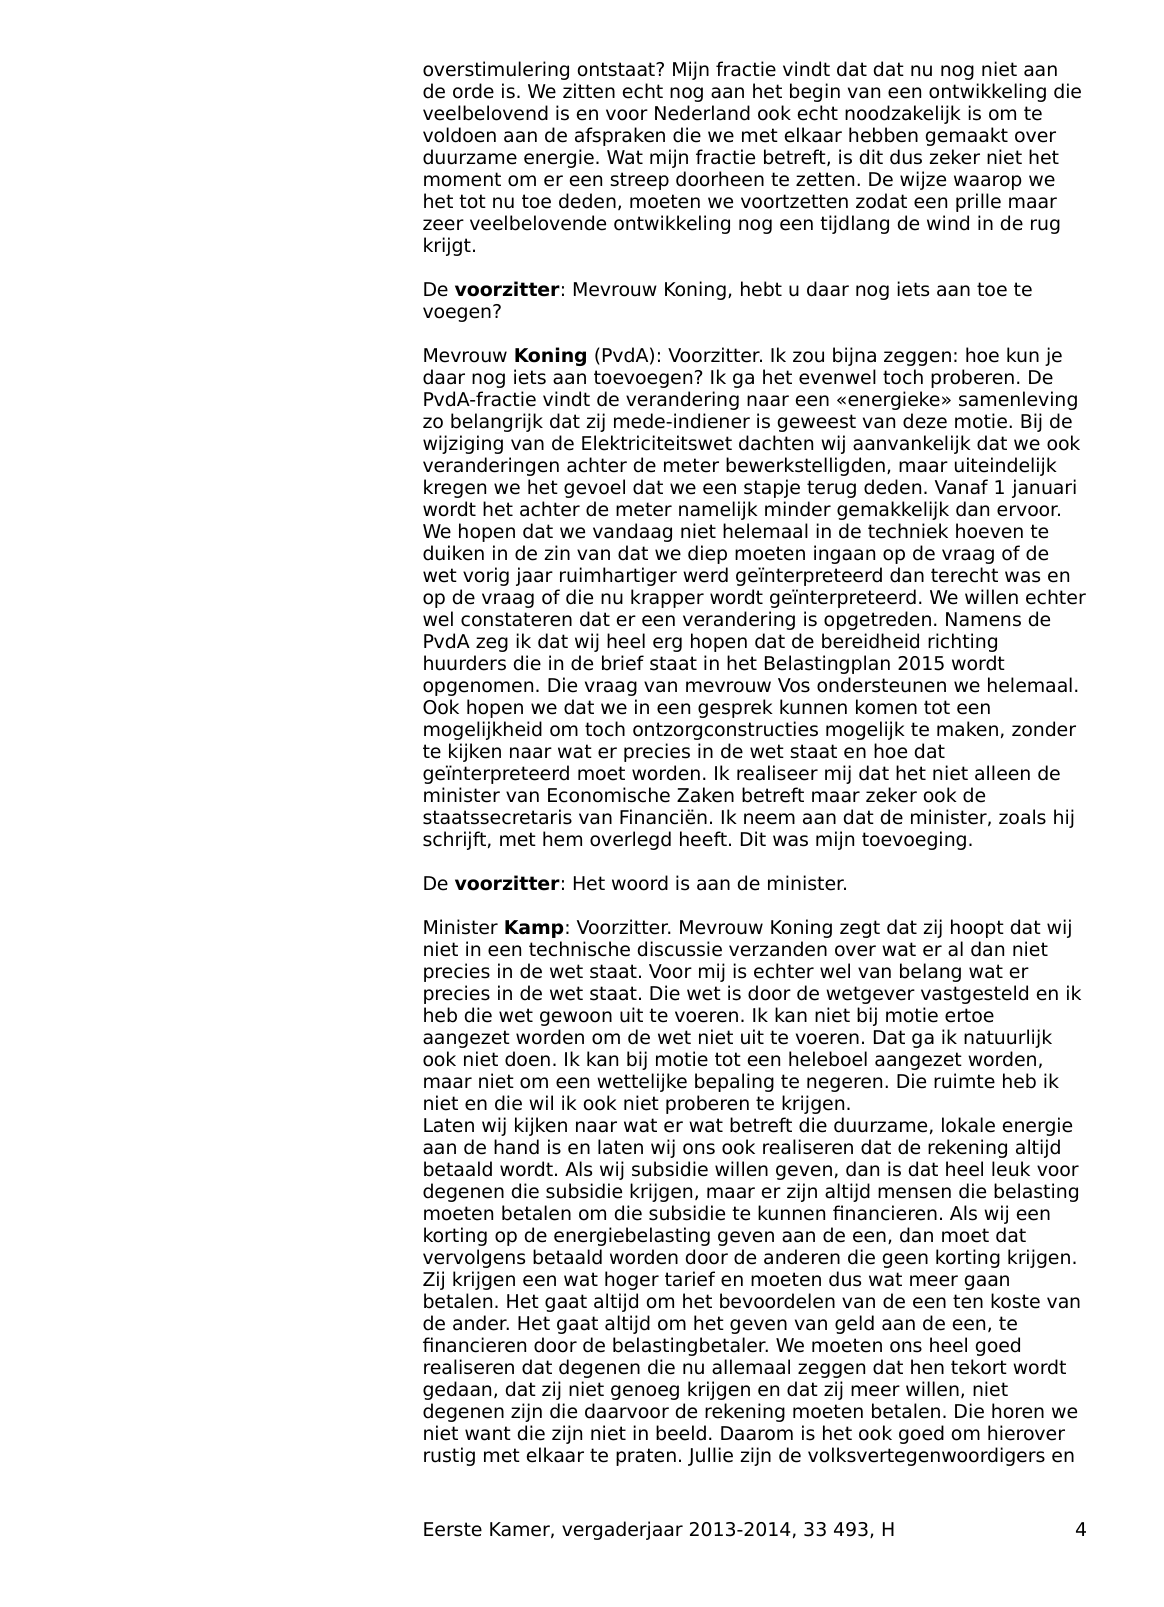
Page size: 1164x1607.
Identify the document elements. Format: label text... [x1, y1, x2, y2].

text De voorzitter: Mevrouw Koning, hebt u daar nog iets aan toe te voegen? [422, 279, 1087, 323]
text Laten wij kijken naar wat er wat betreft die duurzame, lokale energie aan de hand is en laten wij ons ook realiseren dat de rekening altijd betaald wordt. Als wij subsidie willen geven, dan is dat heel leuk voor degenen die subsidie krijgen, maar er zijn altijd mensen die belasting moeten betalen om die subsidie te kunnen financieren. Als wij een korting op de energiebelasting geven aan de een, dan moet dat vervolgens betaald worden door de anderen die geen korting krijgen. Zij krijgen een wat hoger tarief en moeten dus wat meer gaan betalen. Het gaat altijd om het bevoordelen van de een ten koste van de ander. Het gaat altijd om het geven van geld aan de een, te financieren door de belastingbetaler. We moeten ons heel goed realiseren dat degenen die nu allemaal zeggen dat hen tekort wordt gedaan, dat zij niet genoeg krijgen en dat zij meer willen, niet degenen zijn die daarvoor de rekening moeten betalen. Die horen we niet want die zijn niet in beeld. Daarom is het ook goed om hierover rustig met elkaar te praten. Jullie zijn de volksvertegenwoordigers en [422, 1115, 1087, 1467]
text overstimulering ontstaat? Mijn fractie vindt dat dat nu nog niet aan de orde is. We zitten echt nog aan het begin van een ontwikkeling die veelbelovend is en voor Nederland ook echt noodzakelijk is om te voldoen aan de afspraken die we met elkaar hebben gemaakt over duurzame energie. Wat mijn fractie betreft, is dit dus zeker niet het moment om er een streep doorheen te zetten. De wijze waarop we het tot nu toe deden, moeten we voortzetten zodat een prille maar zeer veelbelovende ontwikkeling nog een tijdlang de wind in de rug krijgt. [422, 59, 1087, 257]
text Minister Kamp: Voorzitter. Mevrouw Koning zegt dat zij hoopt dat wij niet in een technische discussie verzanden over wat er al dan niet precies in de wet staat. Voor mij is echter wel van belang wat er precies in de wet staat. Die wet is door de wetgever vastgesteld en ik heb die wet gewoon uit te voeren. Ik kan niet bij motie ertoe aangezet worden om de wet niet uit te voeren. Dat ga ik natuurlijk ook niet doen. Ik kan bij motie tot een heleboel aangezet worden, maar niet om een wettelijke bepaling te negeren. Die ruimte heb ik niet en die wil ik ook niet proberen te krijgen. [422, 917, 1087, 1115]
text De voorzitter: Het woord is aan de minister. [422, 873, 1087, 895]
text Mevrouw Koning (PvdA): Voorzitter. Ik zou bijna zeggen: hoe kun je daar nog iets aan toevoegen? Ik ga het evenwel toch proberen. De PvdA-fractie vindt de verandering naar een «energieke» samenleving zo belangrijk dat zij mede-indiener is geweest van deze motie. Bij de wijziging van de Elektriciteitswet dachten wij aanvankelijk dat we ook veranderingen achter de meter bewerkstelligden, maar uiteindelijk kregen we het gevoel dat we een stapje terug deden. Vanaf 1 januari wordt het achter de meter namelijk minder gemakkelijk dan ervoor. We hopen dat we vandaag niet helemaal in de techniek hoeven te duiken in de zin van dat we diep moeten ingaan op de vraag of de wet vorig jaar ruimhartiger werd geïnterpreteerd dan terecht was en op de vraag of die nu krapper wordt geïnterpreteerd. We willen echter wel constateren dat er een verandering is opgetreden. Namens de PvdA zeg ik dat wij heel erg hopen dat de bereidheid richting huurders die in de brief staat in het Belastingplan 2015 wordt opgenomen. Die vraag van mevrouw Vos ondersteunen we helemaal. Ook hopen we dat we in een gesprek kunnen komen tot een mogelijkheid om toch ontzorgconstructies mogelijk te maken, zonder te kijken naar wat er precies in de wet staat en hoe dat geïnterpreteerd moet worden. Ik realiseer mij dat het niet alleen de minister van Economische Zaken betreft maar zeker ook de staatssecretaris van Financiën. Ik neem aan dat de minister, zoals hij schrijft, met hem overlegd heeft. Dit was mijn toevoeging. [422, 345, 1087, 851]
